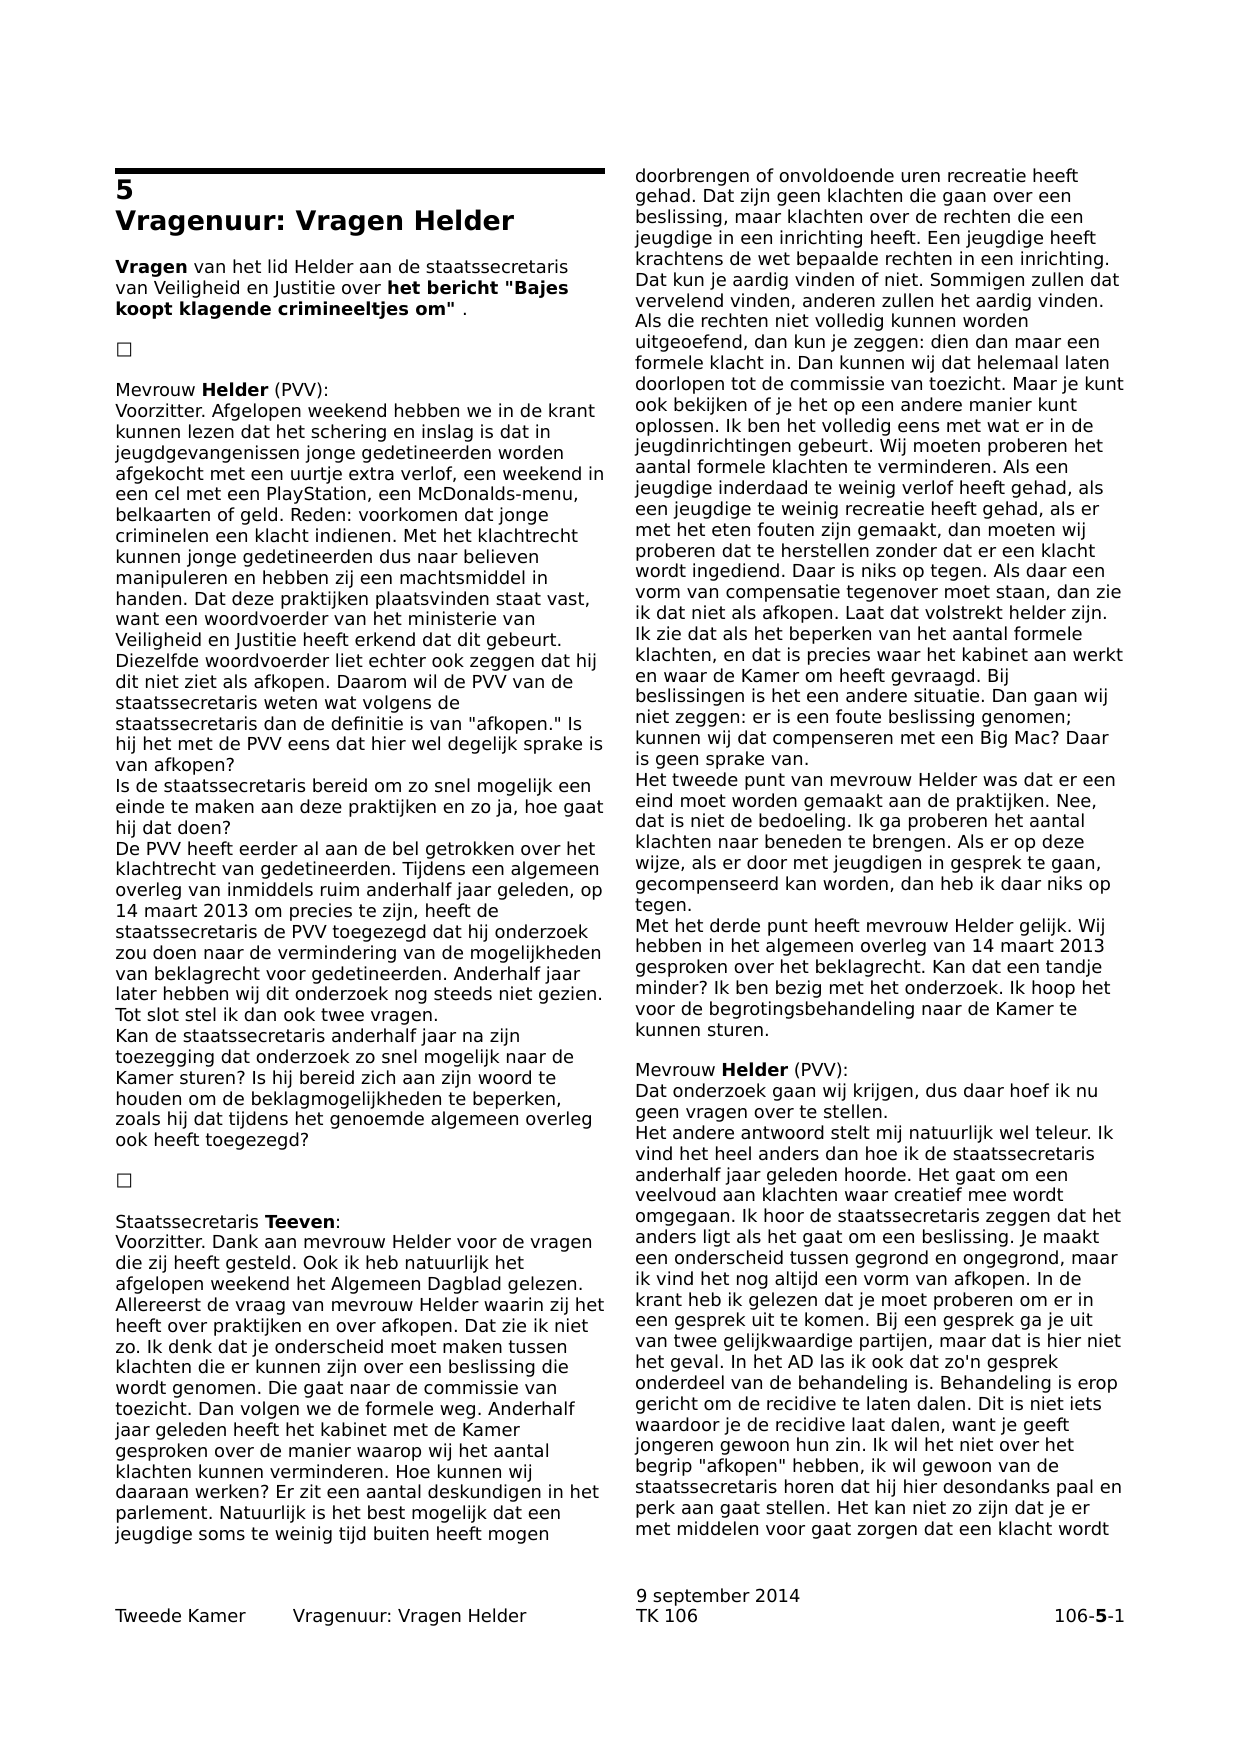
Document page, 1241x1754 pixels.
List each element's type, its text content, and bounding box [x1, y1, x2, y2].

text Het tweede punt van mevrouw Helder was dat er een eind moet worden gemaakt aan de praktijken. Nee, dat is niet de bedoeling. Ik ga proberen het aantal klachten naar beneden te brengen. Als er op deze wijze, als er door met jeugdigen in gesprek te gaan, gecompenseerd kan worden, dan heb ik daar niks op tegen. [635, 769, 1125, 915]
text Mevrouw Helder (PVV): [635, 1060, 1125, 1081]
text Voorzitter. Afgelopen weekend hebben we in de krant kunnen lezen dat het schering en inslag is dat in jeugdgevangenissen jonge gedetineerden worden afgekocht met een uurtje extra verlof, een weekend in een cel met een PlayStation, een McDonalds-menu, belkaarten of geld. Reden: voorkomen dat jonge criminelen een klacht indienen. Met het klachtrecht kunnen jonge gedetineerden dus naar believen manipuleren en hebben zij een machtsmiddel in handen. Dat deze praktijken plaatsvinden staat vast, want een woordvoerder van het ministerie van Veiligheid en Justitie heeft erkend dat dit gebeurt. [115, 401, 605, 651]
text doorbrengen of onvoldoende uren recreatie heeft gehad. Dat zijn geen klachten die gaan over een beslissing, maar klachten over de rechten die een jeugdige in een inrichting heeft. Een jeugdige heeft krachtens de wet bepaalde rechten in een inrichting. Dat kun je aardig vinden of niet. Sommigen zullen dat vervelend vinden, anderen zullen het aardig vinden. Als die rechten niet volledig kunnen worden uitgeoefend, dan kun je zeggen: dien dan maar een formele klacht in. Dan kunnen wij dat helemaal laten doorlopen tot de commissie van toezicht. Maar je kunt ook bekijken of je het op een andere manier kunt oplossen. Ik ben het volledig eens met wat er in de jeugdinrichtingen gebeurt. Wij moeten proberen het aantal formele klachten te verminderen. Als een jeugdige inderdaad te weinig verlof heeft gehad, als een jeugdige te weinig recreatie heeft gehad, als er met het eten fouten zijn gemaakt, dan moeten wij proberen dat te herstellen zonder dat er een klacht wordt ingediend. Daar is niks op tegen. Als daar een vorm van compensatie tegenover moet staan, dan zie ik dat niet als afkopen. Laat dat volstrekt helder zijn. Ik zie dat als het beperken van het aantal formele klachten, en dat is precies waar het kabinet aan werkt en waar de Kamer om heeft gevraagd. Bij beslissingen is het een andere situatie. Dan gaan wij niet zeggen: er is een foute beslissing genomen; kunnen wij dat compenseren met een Big Mac? Daar is geen sprake van. [635, 165, 1125, 769]
text Met het derde punt heeft mevrouw Helder gelijk. Wij hebben in het algemeen overleg van 14 maart 2013 gesproken over het beklagrecht. Kan dat een tandje minder? Ik ben bezig met het onderzoek. Ik hoop het voor de begrotingsbehandeling naar de Kamer te kunnen sturen. [635, 915, 1125, 1040]
text Diezelfde woordvoerder liet echter ook zeggen dat hij dit niet ziet als afkopen. Daarom wil de PVV van de staatssecretaris weten wat volgens de staatssecretaris dan de definitie is van "afkopen." Is hij het met de PVV eens dat hier wel degelijk sprake is van afkopen? [115, 651, 605, 776]
text Mevrouw Helder (PVV): [115, 380, 605, 401]
text Kan de staatssecretaris anderhalf jaar na zijn toezegging dat onderzoek zo snel mogelijk naar de Kamer sturen? Is hij bereid zich aan zijn woord te houden om de beklagmogelijkheden te beperken, zoals hij dat tijdens het genoemde algemeen overleg ook heeft toegezegd? [115, 1026, 605, 1151]
text Voorzitter. Dank aan mevrouw Helder voor de vragen die zij heeft gesteld. Ook ik heb natuurlijk het afgelopen weekend het Algemeen Dagblad gelezen. [115, 1232, 605, 1295]
text De PVV heeft eerder al aan de bel getrokken over het klachtrecht van gedetineerden. Tijdens een algemeen overleg van inmiddels ruim anderhalf jaar geleden, op 14 maart 2013 om precies te zijn, heeft de staatssecretaris de PVV toegezegd dat hij onderzoek zou doen naar de vermindering van de mogelijkheden van beklagrecht voor gedetineerden. Anderhalf jaar later hebben wij dit onderzoek nog steeds niet gezien. Tot slot stel ik dan ook twee vragen. [115, 838, 605, 1026]
title 5 Vragenuur: Vragen Helder [115, 174, 605, 237]
text ⬜ [115, 339, 605, 360]
text Allereerst de vraag van mevrouw Helder waarin zij het heeft over praktijken en over afkopen. Dat zie ik niet zo. Ik denk dat je onderscheid moet maken tussen klachten die er kunnen zijn over een beslissing die wordt genomen. Die gaat naar de commissie van toezicht. Dan volgen we de formele weg. Anderhalf jaar geleden heeft het kabinet met de Kamer gesproken over de manier waarop wij het aantal klachten kunnen verminderen. Hoe kunnen wij daaraan werken? Er zit een aantal deskundigen in het parlement. Natuurlijk is het best mogelijk dat een jeugdige soms te weinig tijd buiten heeft mogen [115, 1295, 605, 1545]
text Dat onderzoek gaan wij krijgen, dus daar hoef ik nu geen vragen over te stellen. [635, 1081, 1125, 1123]
text Staatssecretaris Teeven: [115, 1212, 605, 1232]
text Vragen van het lid Helder aan de staatssecretaris van Veiligheid en Justitie over het bericht "Bajes koopt klagende crimineeltjes om" . [115, 257, 605, 319]
text ⬜ [115, 1171, 605, 1192]
text Het andere antwoord stelt mij natuurlijk wel teleur. Ik vind het heel anders dan hoe ik de staatssecretaris anderhalf jaar geleden hoorde. Het gaat om een veelvoud aan klachten waar creatief mee wordt omgegaan. Ik hoor de staatssecretaris zeggen dat het anders ligt als het gaat om een beslissing. Je maakt een onderscheid tussen gegrond en ongegrond, maar ik vind het nog altijd een vorm van afkopen. In de krant heb ik gelezen dat je moet proberen om er in een gesprek uit te komen. Bij een gesprek ga je uit van twee gelijkwaardige partijen, maar dat is hier niet het geval. In het AD las ik ook dat zo'n gesprek onderdeel van de behandeling is. Behandeling is erop gericht om de recidive te laten dalen. Dit is niet iets waardoor je de recidive laat dalen, want je geeft jongeren gewoon hun zin. Ik wil het niet over het begrip "afkopen" hebben, ik wil gewoon van de staatssecretaris horen dat hij hier desondanks paal en perk aan gaat stellen. Het kan niet zo zijn dat je er met middelen voor gaat zorgen dat een klacht wordt [635, 1123, 1125, 1539]
text Is de staatssecretaris bereid om zo snel mogelijk een einde te maken aan deze praktijken en zo ja, hoe gaat hij dat doen? [115, 776, 605, 838]
